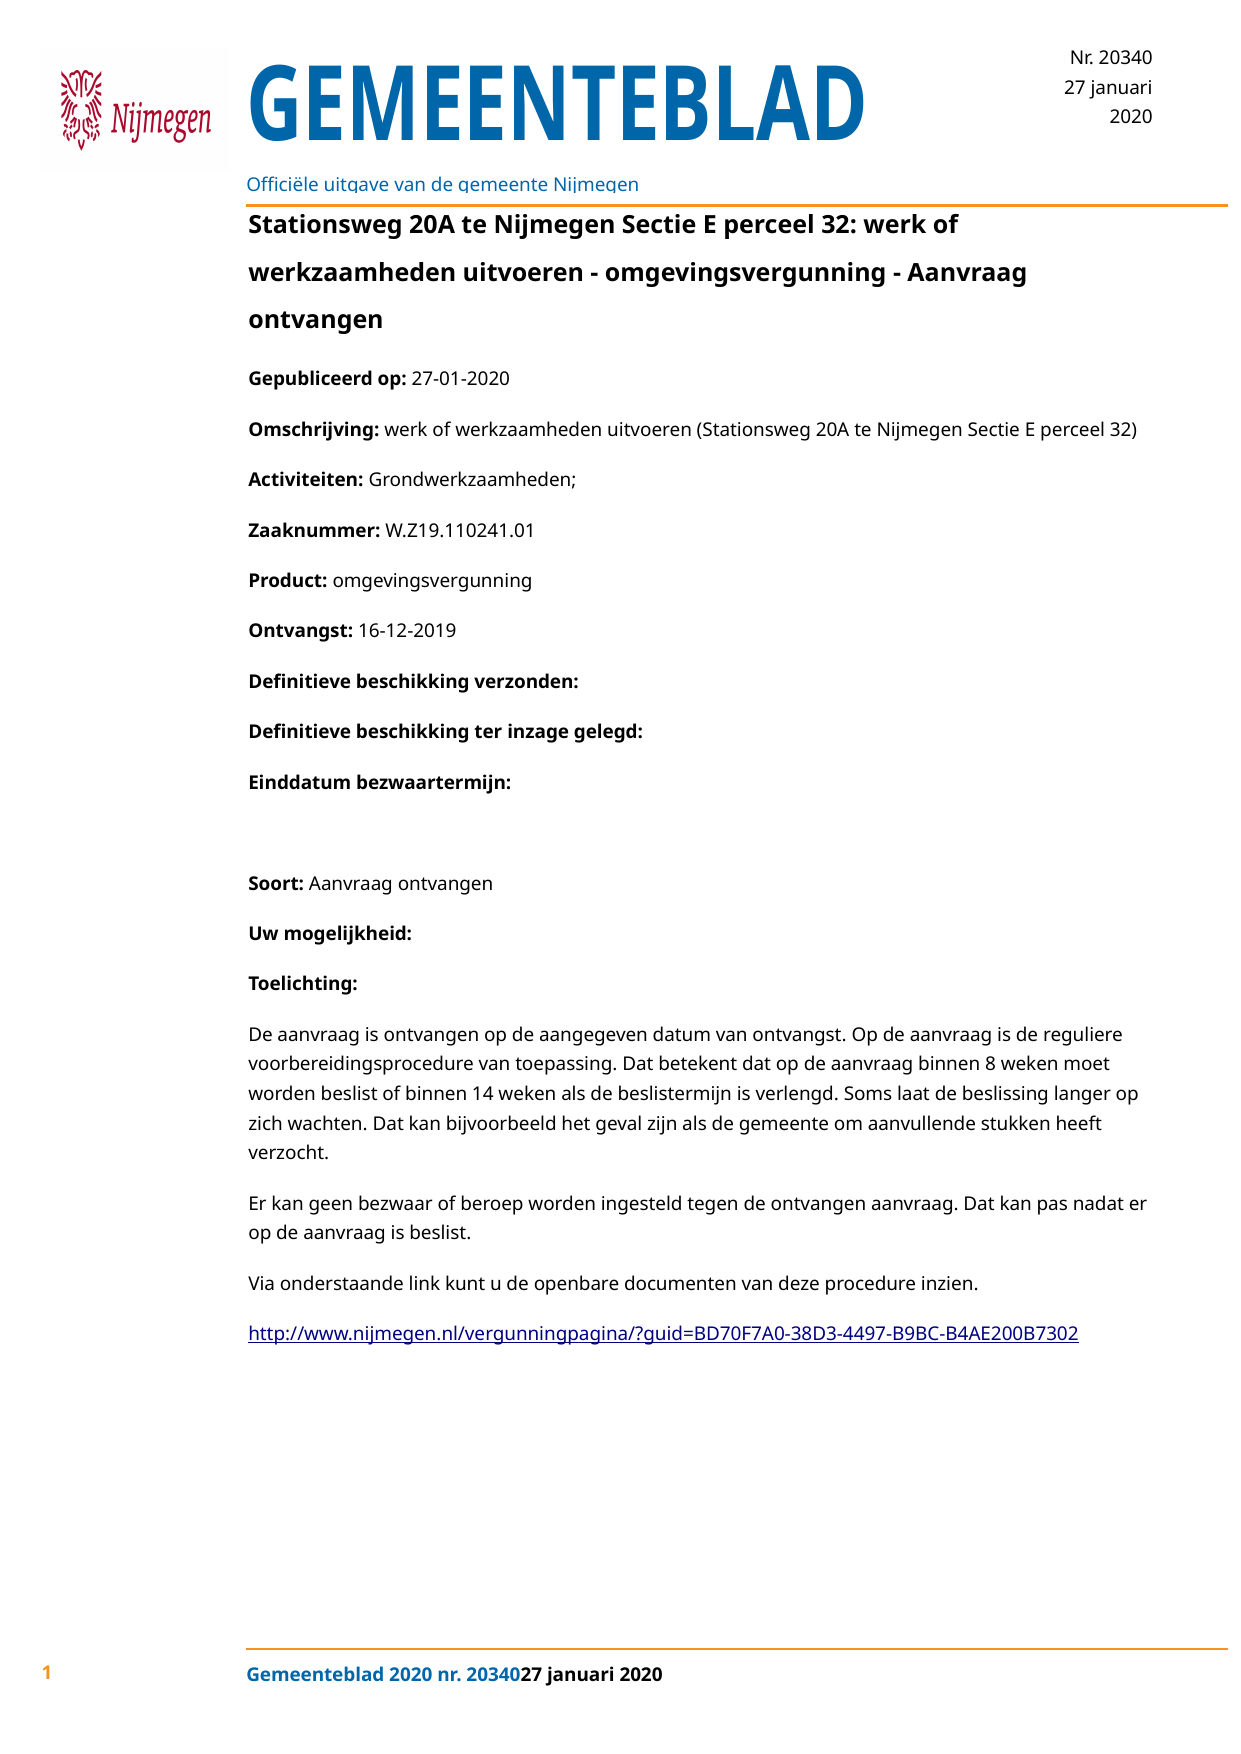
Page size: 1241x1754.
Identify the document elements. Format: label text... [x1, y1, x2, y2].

text Via onderstaande link kunt u de openbare documenten van deze procedure inzien. [248, 1270, 1152, 1295]
text Definitieve beschikking verzonden: [248, 668, 1152, 694]
text Einddatum bezwaartermijn: [248, 769, 1152, 794]
text http://www.nijmegen.nl/vergunningpagina/?guid=BD70F7A0-38D3-4497-B9BC-B4AE200B7302 [248, 1320, 1152, 1346]
text Uw mogelijkheid: [248, 920, 1152, 946]
text Stationsweg 20A te Nijmegen Sectie E perceel 32: werk of werkzaamheden uitvoeren - omgevingsvergunning - Aanvraag ontvangen [248, 207, 1152, 336]
text Product: omgevingsvergunning [248, 567, 1152, 593]
text Activiteiten: Grondwerkzaamheden; [248, 466, 1152, 492]
text Definitieve beschikking ter inzage gelegd: [248, 718, 1152, 744]
text Ontvangst: 16-12-2019 [248, 618, 1152, 643]
text De aanvraag is ontvangen op de aangegeven datum van ontvangst. Op de aanvraag is de reguliere voorbereidingsprocedure van toepassing. Dat betekent dat op de aanvraag binnen 8 weken moet worden beslist of binnen 14 weken als de beslistermijn is verlengd. Soms laat de beslissing langer op zich wachten. Dat kan bijvoorbeeld het geval zijn als de gemeente om aanvullende stukken heeft verzocht. [248, 1021, 1152, 1165]
picture [41, 47, 231, 172]
text Omschrijving: werk of werkzaamheden uitvoeren (Stationsweg 20A te Nijmegen Sectie E perceel 32) [248, 416, 1152, 442]
text Gepubliceerd op: 27-01-2020 [248, 366, 1152, 391]
text Er kan geen bezwaar of beroep worden ingesteld tegen de ontvangen aanvraag. Dat kan pas nadat er op de aanvraag is beslist. [248, 1190, 1152, 1245]
text Toelichting: [248, 971, 1152, 996]
text Zaaknummer: W.Z19.110241.01 [248, 517, 1152, 542]
text Soort: Aanvraag ontvangen [248, 870, 1152, 895]
